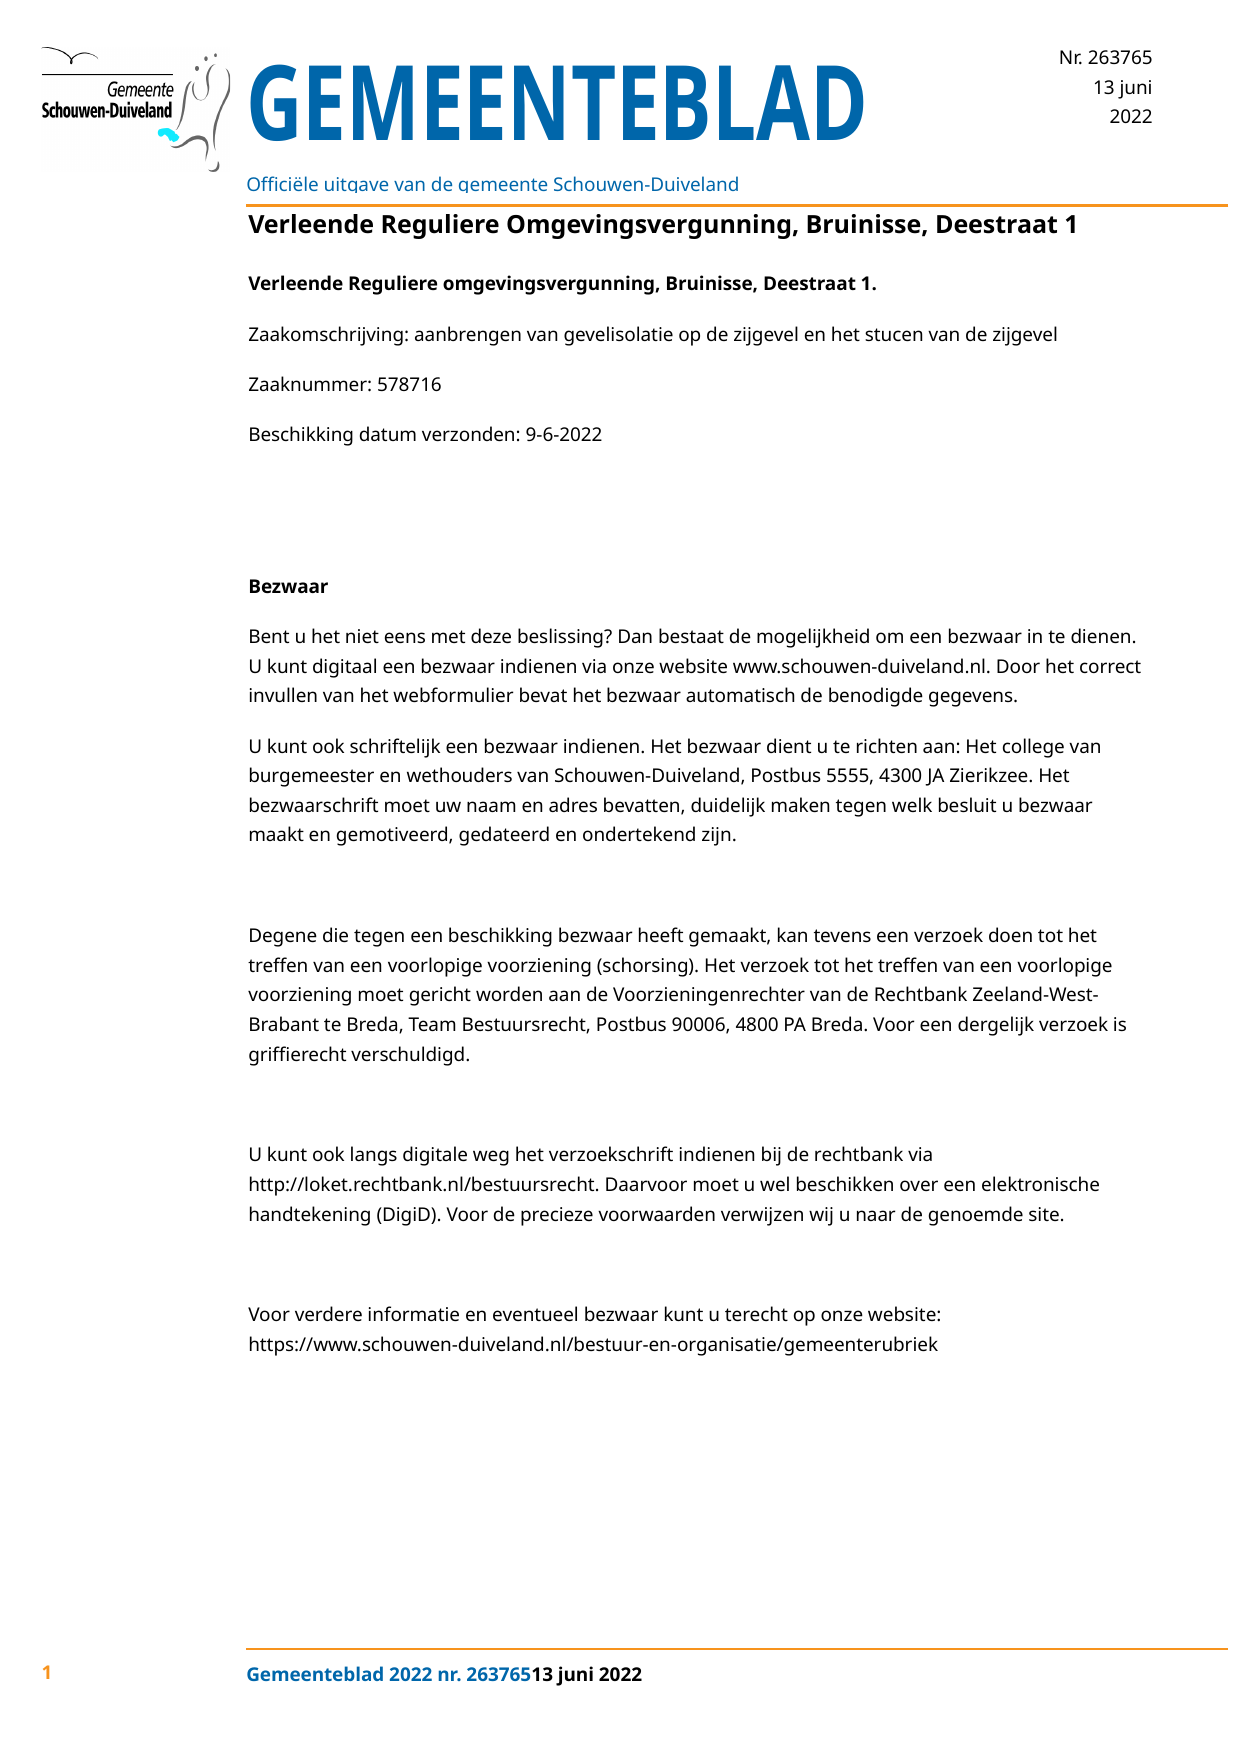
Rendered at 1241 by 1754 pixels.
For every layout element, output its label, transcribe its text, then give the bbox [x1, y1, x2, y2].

picture [41, 47, 231, 172]
text Beschikking datum verzonden: 9-6-2022 [248, 422, 1152, 447]
text Bent u het niet eens met deze beslissing? Dan bestaat de mogelijkheid om een bezwaar in te dienen. U kunt digitaal een bezwaar indienen via onze website www.schouwen-duiveland.nl. Door het correct invullen van het webformulier bevat het bezwaar automatisch de benodigde gegevens. [248, 623, 1152, 708]
text Voor verdere informatie en eventueel bezwaar kunt u terecht op onze website: https://www.schouwen-duiveland.nl/bestuur-en-organisatie/gemeenterubriek [248, 1302, 1152, 1357]
text Zaakomschrijving: aanbrengen van gevelisolatie op de zijgevel en het stucen van de zijgevel [248, 321, 1152, 346]
text U kunt ook schriftelijk een bezwaar indienen. Het bezwaar dient u te richten aan: Het college van burgemeester en wethouders van Schouwen-Duiveland, Postbus 5555, 4300 JA Zierikzee. Het bezwaarschrift moet uw naam en adres bevatten, duidelijk maken tegen welk besluit u bezwaar maakt en gemotiveerd, gedateerd en ondertekend zijn. [248, 733, 1152, 847]
text Degene die tegen een beschikking bezwaar heeft gemaakt, kan tevens een verzoek doen tot het treffen van een voorlopige voorziening (schorsing). Het verzoek tot het treffen van een voorlopige voorziening moet gericht worden aan de Voorzieningenrechter van de Rechtbank Zeeland-West-Brabant te Breda, Team Bestuursrecht, Postbus 90006, 4800 PA Breda. Voor een dergelijk verzoek is griffierecht verschuldigd. [248, 922, 1152, 1066]
text Zaaknummer: 578716 [248, 371, 1152, 397]
text Verleende Reguliere omgevingsvergunning, Bruinisse, Deestraat 1. [248, 270, 1152, 296]
text U kunt ook langs digitale weg het verzoekschrift indienen bij de rechtbank via http://loket.rechtbank.nl/bestuursrecht. Daarvoor moet u wel beschikken over een elektronische handtekening (DigiD). Voor de precieze voorwaarden verwijzen wij u naar de genoemde site. [248, 1142, 1152, 1226]
text Verleende Reguliere Omgevingsvergunning, Bruinisse, Deestraat 1 [248, 207, 1152, 241]
text Bezwaar [248, 573, 1152, 598]
